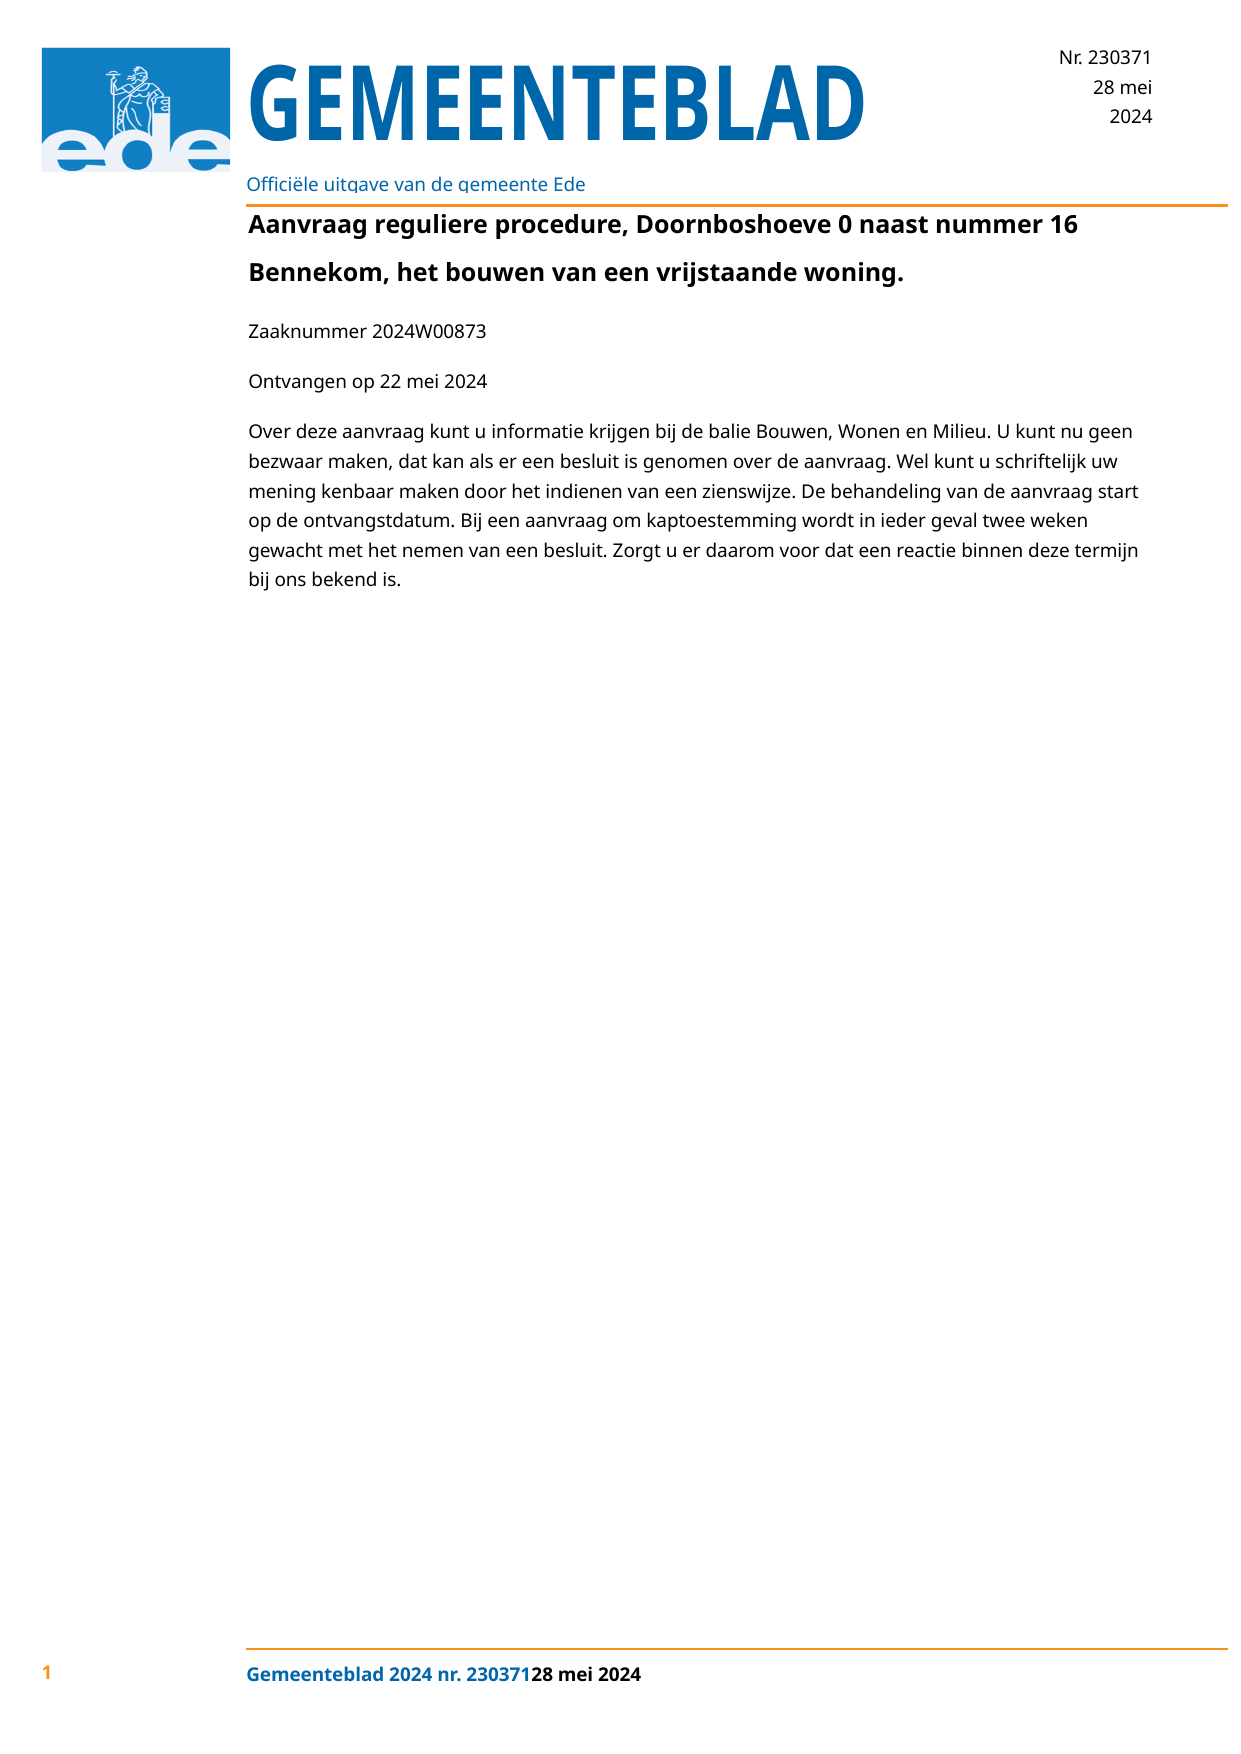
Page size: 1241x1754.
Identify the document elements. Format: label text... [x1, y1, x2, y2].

text Zaaknummer 2024W00873 [248, 318, 1152, 344]
text Over deze aanvraag kunt u informatie krijgen bij de balie Bouwen, Wonen en Milieu. U kunt nu geen bezwaar maken, dat kan als er een besluit is genomen over de aanvraag. Wel kunt u schriftelijk uw mening kenbaar maken door het indienen van een zienswijze. De behandeling van de aanvraag start op de ontvangstdatum. Bij een aanvraag om kaptoestemming wordt in ieder geval twee weken gewacht met het nemen van een besluit. Zorgt u er daarom voor dat een reactie binnen deze termijn bij ons bekend is. [248, 419, 1152, 592]
text Aanvraag reguliere procedure, Doornboshoeve 0 naast nummer 16 Bennekom, het bouwen van een vrijstaande woning. [248, 207, 1152, 288]
text Ontvangen op 22 mei 2024 [248, 368, 1152, 394]
picture [41, 47, 231, 172]
